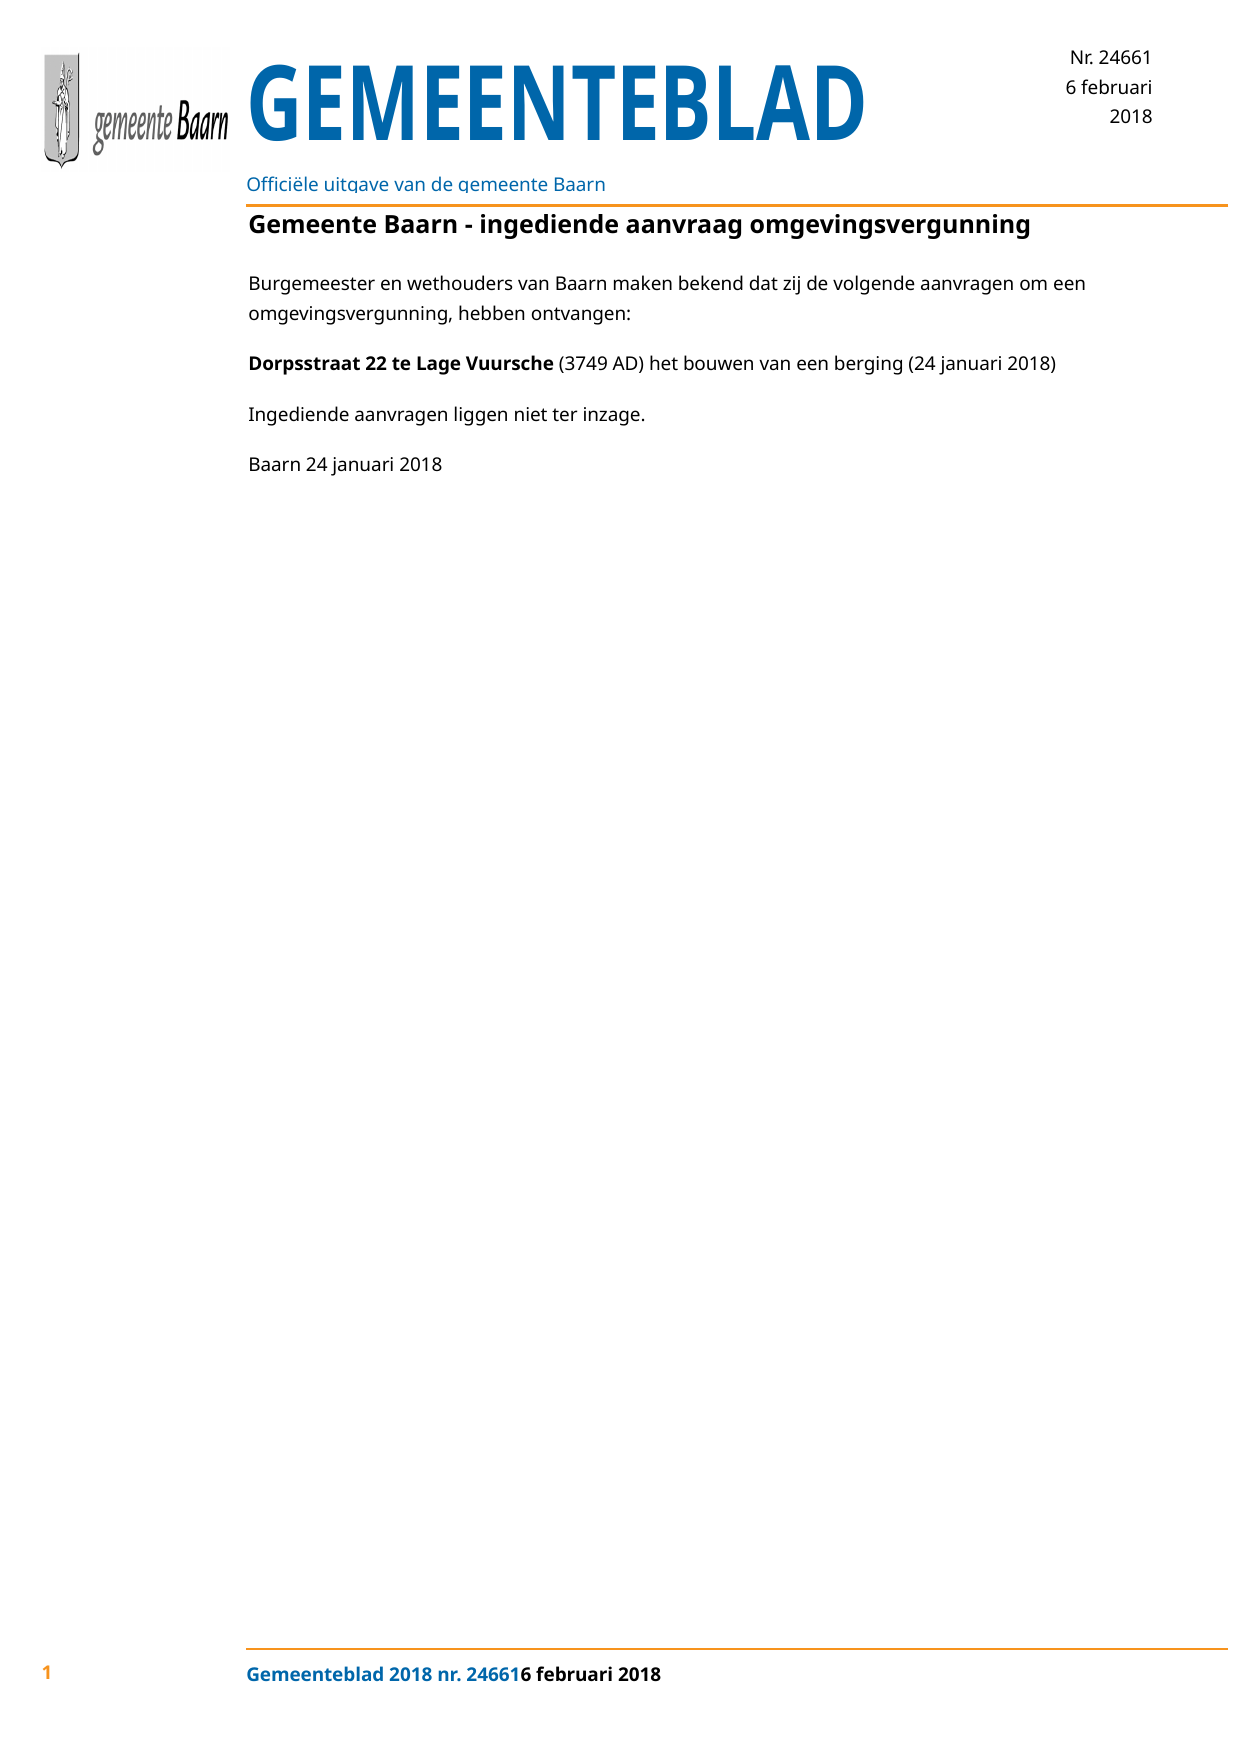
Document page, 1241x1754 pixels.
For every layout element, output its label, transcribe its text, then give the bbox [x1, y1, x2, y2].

text Ingediende aanvragen liggen niet ter inzage. [248, 401, 1152, 426]
picture [41, 47, 231, 172]
text Baarn 24 januari 2018 [248, 451, 1152, 477]
text Gemeente Baarn - ingediende aanvraag omgevingsvergunning [248, 207, 1152, 241]
text Dorpsstraat 22 te Lage Vuursche (3749 AD) het bouwen van een berging (24 januari 2018) [248, 350, 1152, 376]
text Burgemeester en wethouders van Baarn maken bekend dat zij de volgende aanvragen om een omgevingsvergunning, hebben ontvangen: [248, 270, 1152, 326]
